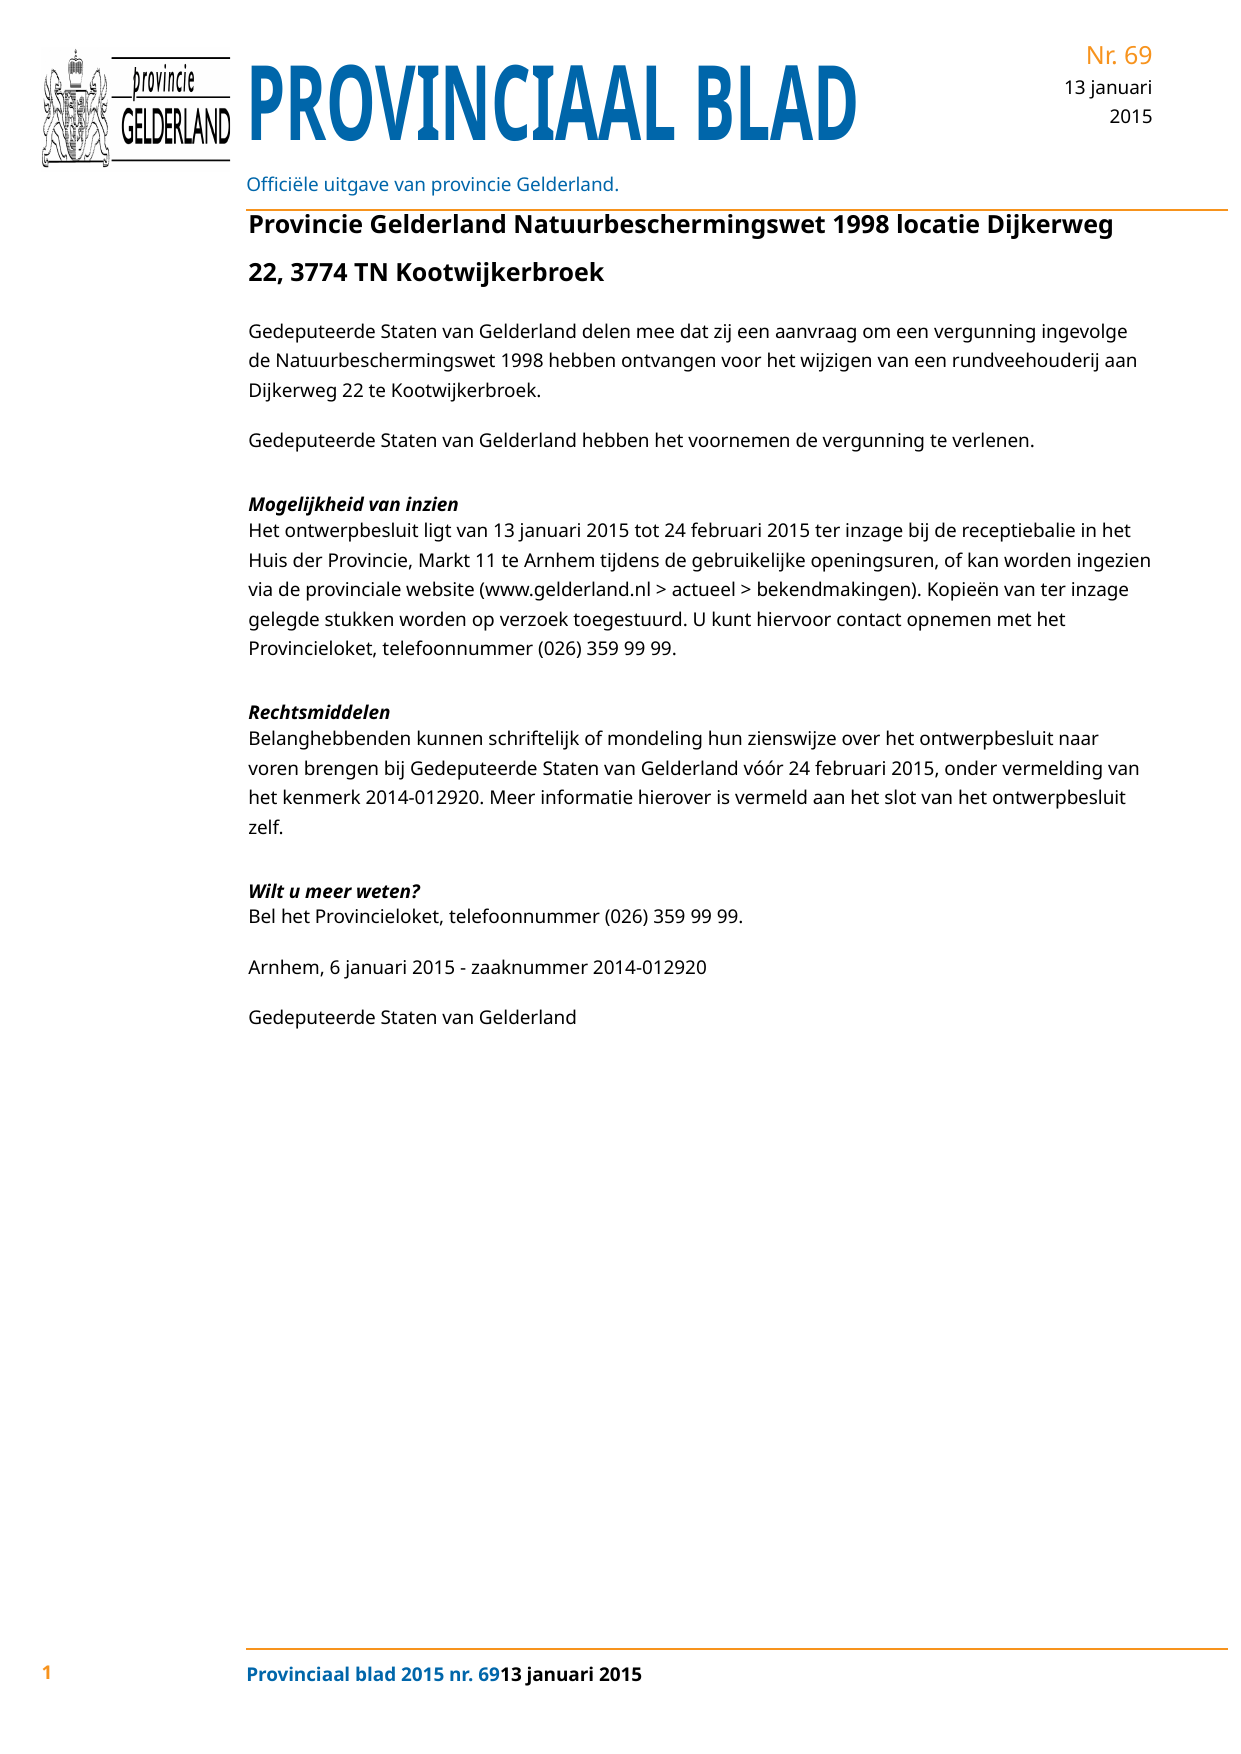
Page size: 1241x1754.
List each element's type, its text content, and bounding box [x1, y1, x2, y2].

text Rechtsmiddelen [248, 699, 1152, 725]
text Bel het Provincieloket, telefoonnummer (026) 359 99 99. [248, 904, 1152, 929]
text Arnhem, 6 januari 2015 - zaaknummer 2014-012920 [248, 954, 1152, 980]
text Het ontwerpbesluit ligt van 13 januari 2015 tot 24 februari 2015 ter inzage bij de receptiebalie in het Huis der Provincie, Markt 11 te Arnhem tijdens de gebruikelijke openingsuren, of kan worden ingezien via de provinciale website (www.gelderland.nl > actueel > bekendmakingen). Kopieën van ter inzage gelegde stukken worden op verzoek toegestuurd. U kunt hiervoor contact opnemen met het Provincieloket, telefoonnummer (026) 359 99 99. [248, 517, 1152, 661]
text Gedeputeerde Staten van Gelderland [248, 1004, 1152, 1030]
text Gedeputeerde Staten van Gelderland hebben het voornemen de vergunning te verlenen. [248, 427, 1152, 453]
text Wilt u meer weten? [248, 878, 1152, 904]
text Mogelijkheid van inzien [248, 491, 1152, 517]
text Gedeputeerde Staten van Gelderland delen mee dat zij een aanvraag om een vergunning ingevolge de Natuurbeschermingswet 1998 hebben ontvangen voor het wijzigen van een rundveehouderij aan Dijkerweg 22 te Kootwijkerbroek. [248, 318, 1152, 403]
text Provincie Gelderland Natuurbeschermingswet 1998 locatie Dijkerweg 22, 3774 TN Kootwijkerbroek [248, 211, 1152, 288]
picture [41, 47, 231, 172]
text Belanghebbenden kunnen schriftelijk of mondeling hun zienswijze over het ontwerpbesluit naar voren brengen bij Gedeputeerde Staten van Gelderland vóór 24 februari 2015, onder vermelding van het kenmerk 2014-012920. Meer informatie hierover is vermeld aan het slot van het ontwerpbesluit zelf. [248, 725, 1152, 840]
